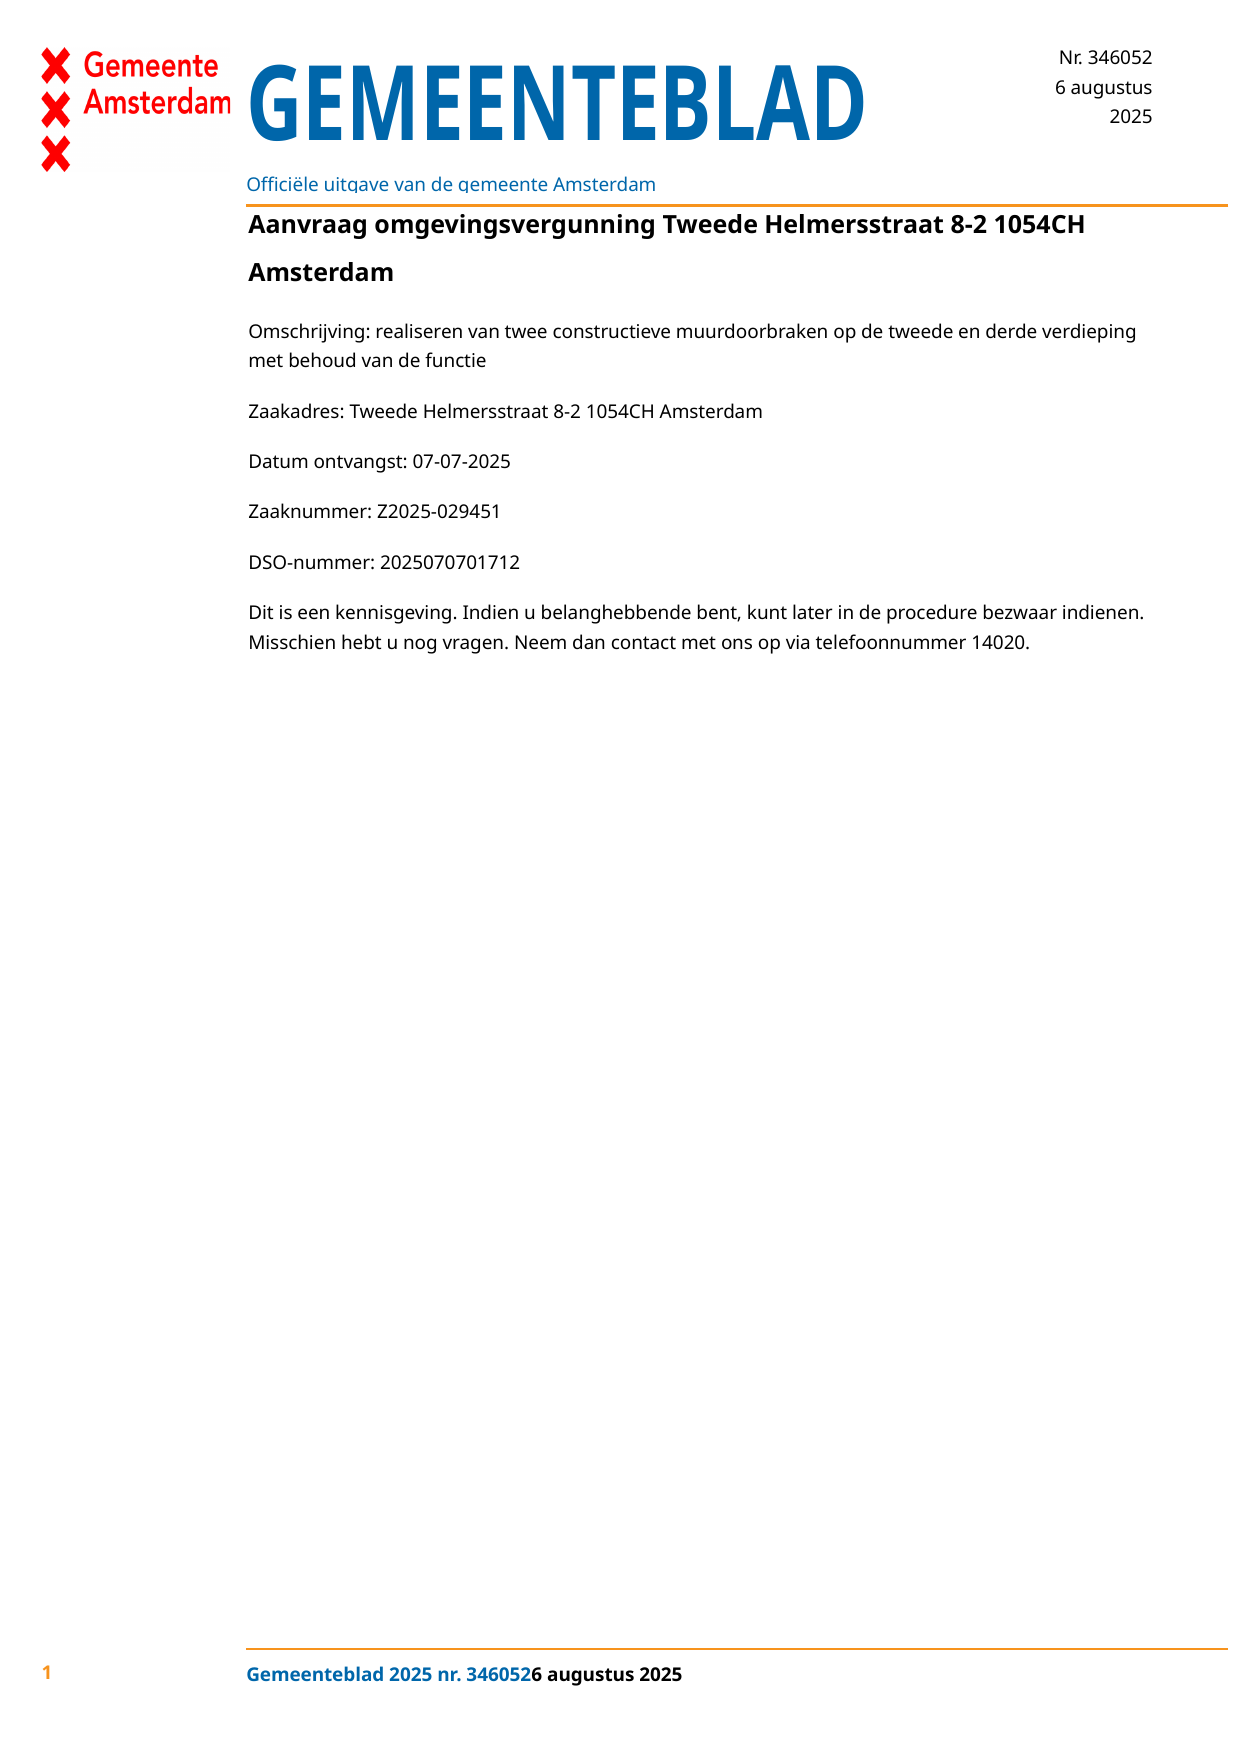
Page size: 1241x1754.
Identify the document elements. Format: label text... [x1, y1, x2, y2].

text Dit is een kennisgeving. Indien u belanghebbende bent, kunt later in de procedure bezwaar indienen. Misschien hebt u nog vragen. Neem dan contact met ons op via telefoonnummer 14020. [248, 599, 1152, 655]
text Aanvraag omgevingsvergunning Tweede Helmersstraat 8-2 1054CH Amsterdam [248, 207, 1152, 288]
picture [41, 47, 231, 172]
text DSO-nummer: 2025070701712 [248, 549, 1152, 575]
text Zaakadres: Tweede Helmersstraat 8-2 1054CH Amsterdam [248, 398, 1152, 424]
text Zaaknummer: Z2025-029451 [248, 499, 1152, 524]
text Datum ontvangst: 07-07-2025 [248, 448, 1152, 474]
text Omschrijving: realiseren van twee constructieve muurdoorbraken op de tweede en derde verdieping met behoud van de functie [248, 318, 1152, 373]
